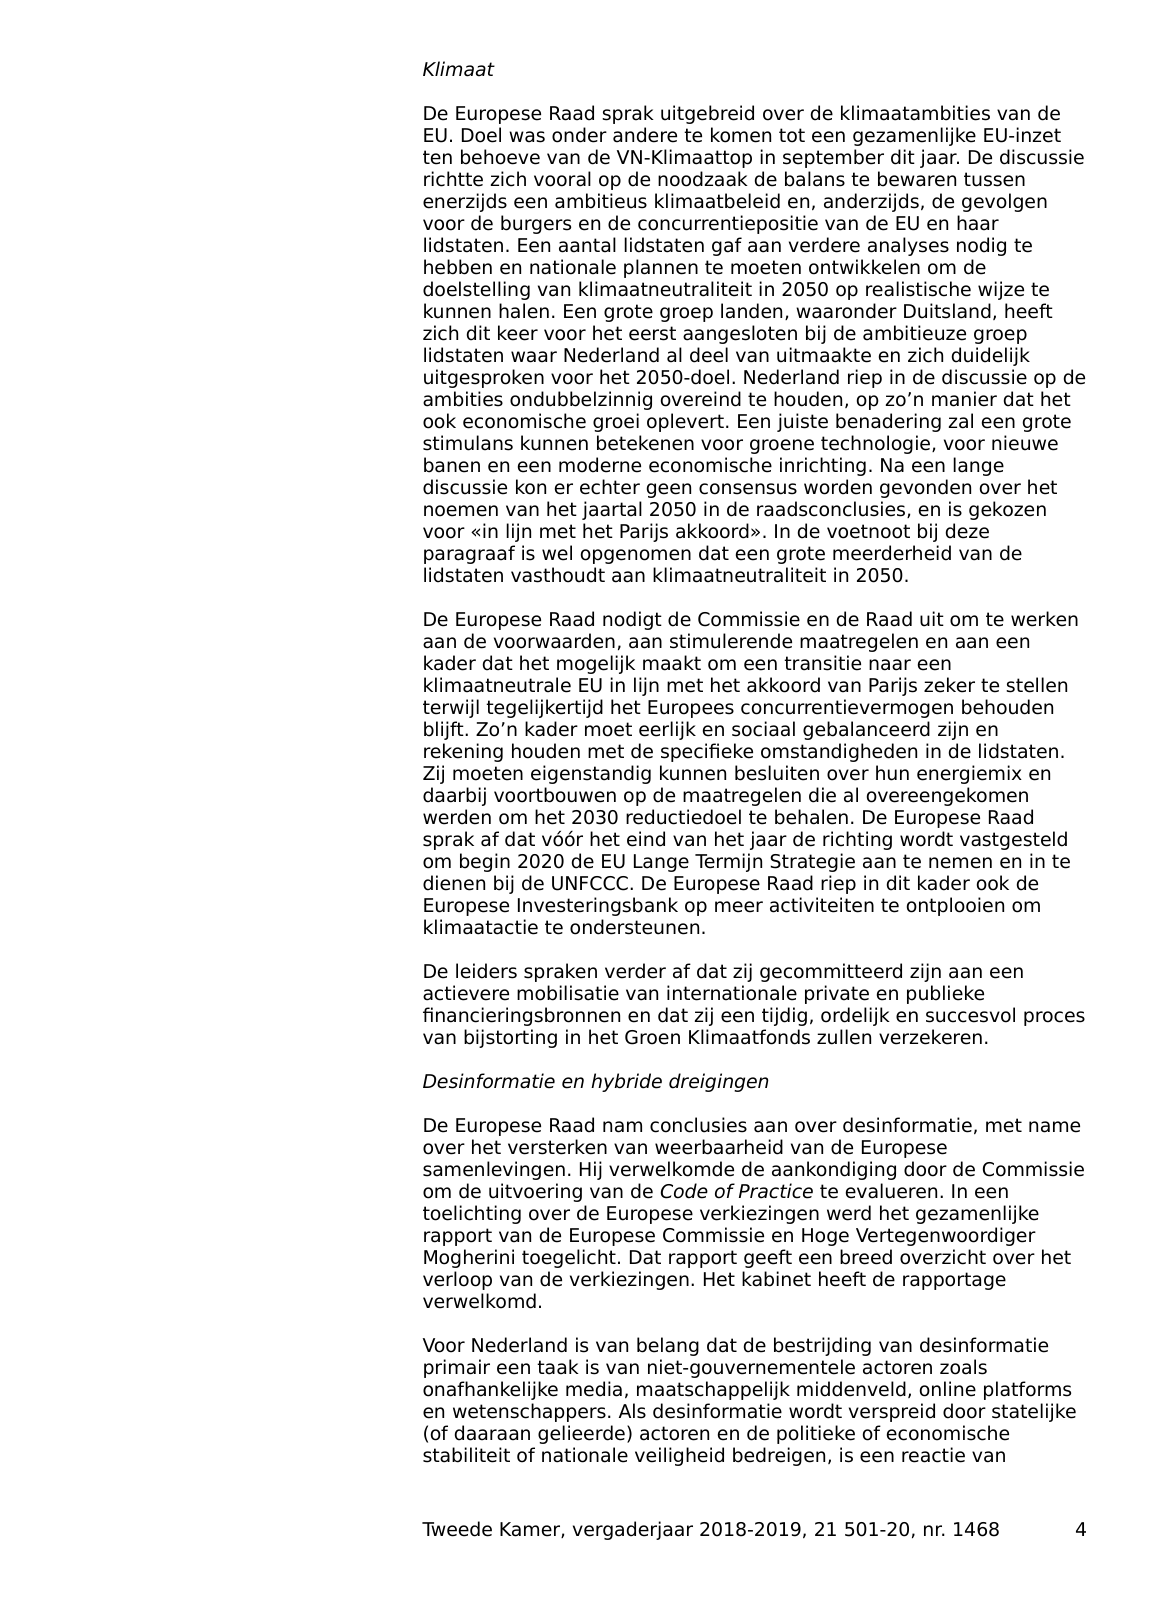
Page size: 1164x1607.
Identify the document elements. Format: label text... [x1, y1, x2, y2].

text De Europese Raad sprak uitgebreid over de klimaatambities van de EU. Doel was onder andere te komen tot een gezamenlijke EU-inzet ten behoeve van de VN-Klimaattop in september dit jaar. De discussie richtte zich vooral op de noodzaak de balans te bewaren tussen enerzijds een ambitieus klimaatbeleid en, anderzijds, de gevolgen voor de burgers en de concurrentiepositie van de EU en haar lidstaten. Een aantal lidstaten gaf aan verdere analyses nodig te hebben en nationale plannen te moeten ontwikkelen om de doelstelling van klimaatneutraliteit in 2050 op realistische wijze te kunnen halen. Een grote groep landen, waaronder Duitsland, heeft zich dit keer voor het eerst aangesloten bij de ambitieuze groep lidstaten waar Nederland al deel van uitmaakte en zich duidelijk uitgesproken voor het 2050-doel. Nederland riep in de discussie op de ambities ondubbelzinnig overeind te houden, op zo’n manier dat het ook economische groei oplevert. Een juiste benadering zal een grote stimulans kunnen betekenen voor groene technologie, voor nieuwe banen en een moderne economische inrichting. Na een lange discussie kon er echter geen consensus worden gevonden over het noemen van het jaartal 2050 in de raadsconclusies, en is gekozen voor «in lijn met het Parijs akkoord». In de voetnoot bij deze paragraaf is wel opgenomen dat een grote meerderheid van de lidstaten vasthoudt aan klimaatneutraliteit in 2050. [422, 103, 1087, 587]
text De leiders spraken verder af dat zij gecommitteerd zijn aan een actievere mobilisatie van internationale private en publieke financieringsbronnen en dat zij een tijdig, ordelijk en succesvol proces van bijstorting in het Groen Klimaatfonds zullen verzekeren. [422, 961, 1087, 1049]
text De Europese Raad nodigt de Commissie en de Raad uit om te werken aan de voorwaarden, aan stimulerende maatregelen en aan een kader dat het mogelijk maakt om een transitie naar een klimaatneutrale EU in lijn met het akkoord van Parijs zeker te stellen terwijl tegelijkertijd het Europees concurrentievermogen behouden blijft. Zo’n kader moet eerlijk en sociaal gebalanceerd zijn en rekening houden met de specifieke omstandigheden in de lidstaten. Zij moeten eigenstandig kunnen besluiten over hun energiemix en daarbij voortbouwen op de maatregelen die al overeengekomen werden om het 2030 reductiedoel te behalen. De Europese Raad sprak af dat vóór het eind van het jaar de richting wordt vastgesteld om begin 2020 de EU Lange Termijn Strategie aan te nemen en in te dienen bij de UNFCCC. De Europese Raad riep in dit kader ook de Europese Investeringsbank op meer activiteiten te ontplooien om klimaatactie te ondersteunen. [422, 609, 1087, 939]
subtitle Klimaat [422, 59, 1087, 81]
text De Europese Raad nam conclusies aan over desinformatie, met name over het versterken van weerbaarheid van de Europese samenlevingen. Hij verwelkomde de aankondiging door de Commissie om de uitvoering van de Code of Practice te evalueren. In een toelichting over de Europese verkiezingen werd het gezamenlijke rapport van de Europese Commissie en Hoge Vertegenwoordiger Mogherini toegelicht. Dat rapport geeft een breed overzicht over het verloop van de verkiezingen. Het kabinet heeft de rapportage verwelkomd. [422, 1115, 1087, 1313]
text Voor Nederland is van belang dat de bestrijding van desinformatie primair een taak is van niet-gouvernementele actoren zoals onafhankelijke media, maatschappelijk middenveld, online platforms en wetenschappers. Als desinformatie wordt verspreid door statelijke (of daaraan gelieerde) actoren en de politieke of economische stabiliteit of nationale veiligheid bedreigen, is een reactie van [422, 1335, 1087, 1467]
subtitle Desinformatie en hybride dreigingen [422, 1071, 1087, 1093]
